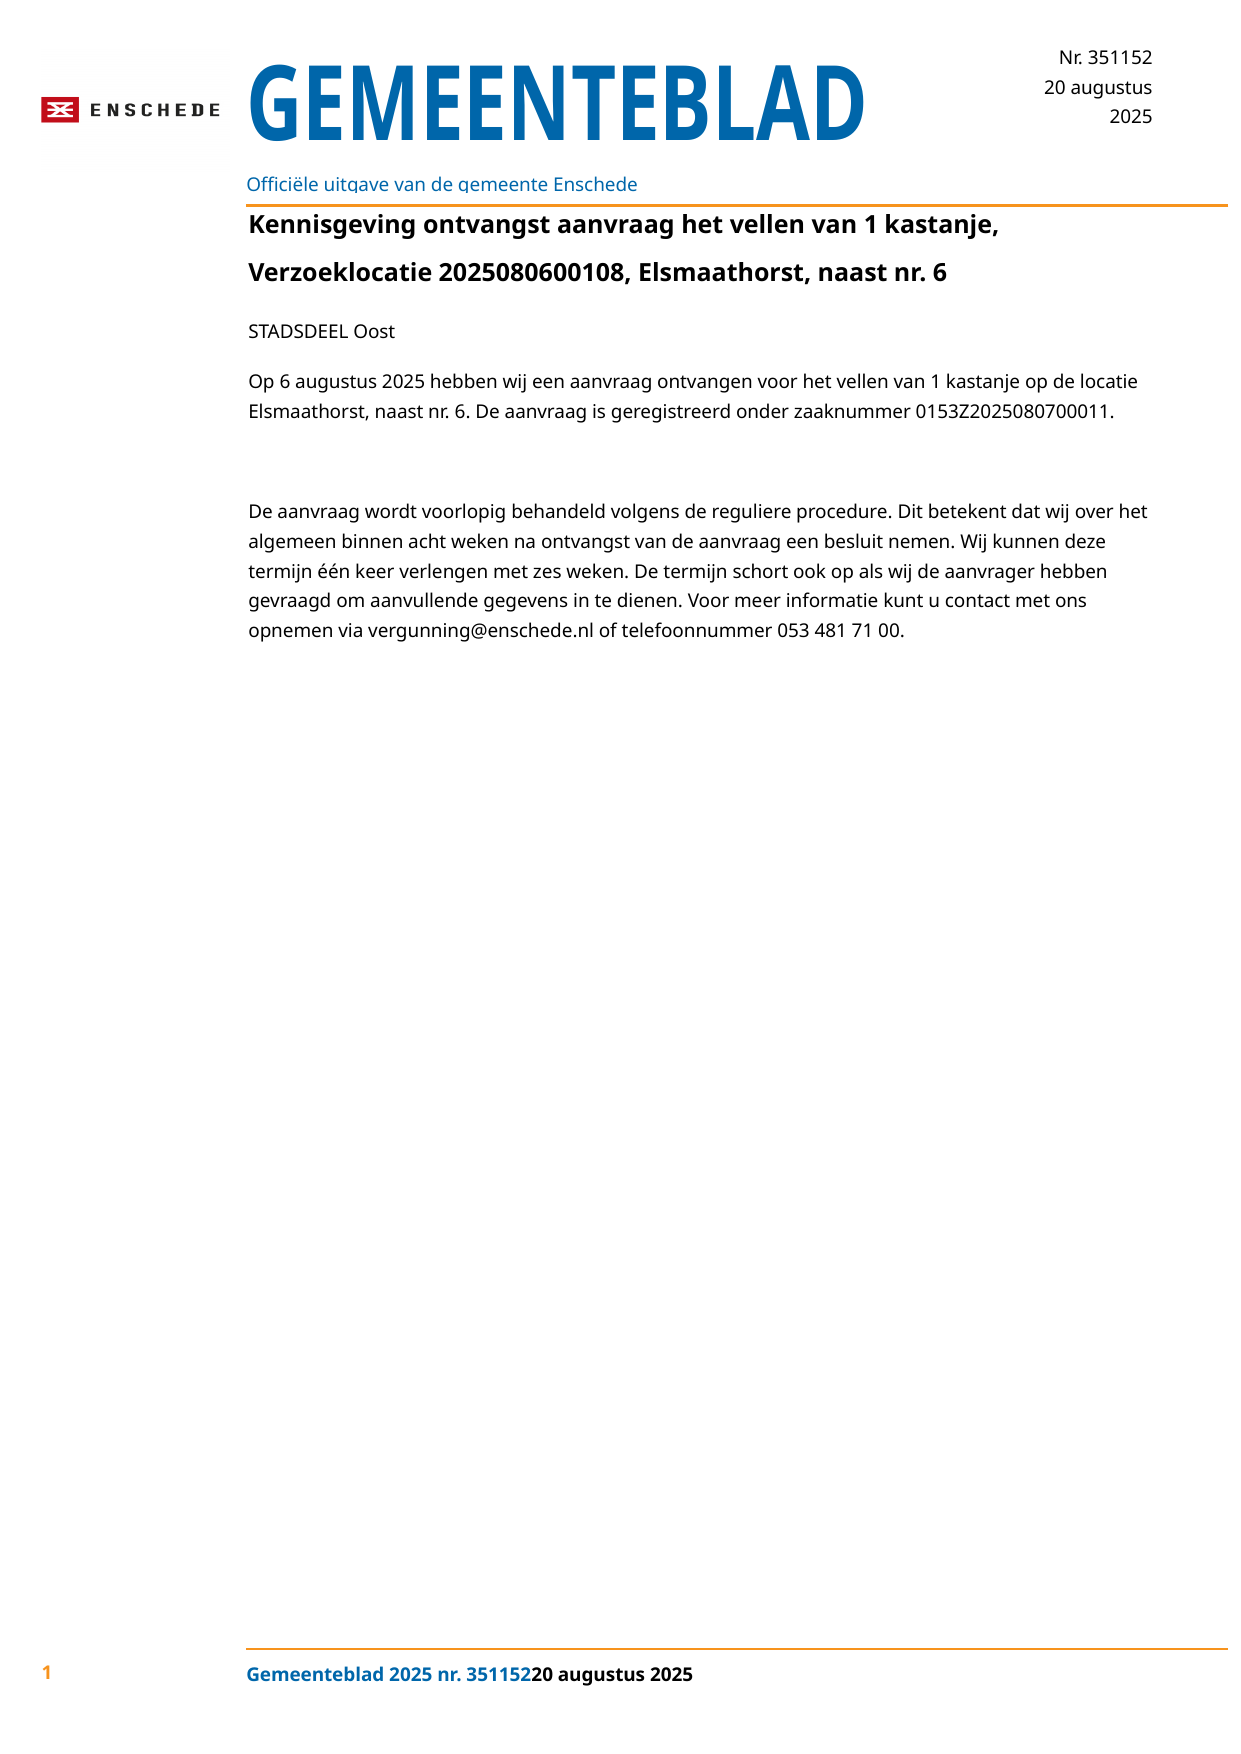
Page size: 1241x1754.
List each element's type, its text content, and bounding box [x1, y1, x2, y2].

text Op 6 augustus 2025 hebben wij een aanvraag ontvangen voor het vellen van 1 kastanje op de locatie Elsmaathorst, naast nr. 6. De aanvraag is geregistreerd onder zaaknummer 0153Z2025080700011. [248, 368, 1152, 424]
picture [41, 47, 231, 172]
text De aanvraag wordt voorlopig behandeld volgens de reguliere procedure. Dit betekent dat wij over het algemeen binnen acht weken na ontvangst van de aanvraag een besluit nemen. Wij kunnen deze termijn één keer verlengen met zes weken. De termijn schort ook op als wij de aanvrager hebben gevraagd om aanvullende gegevens in te dienen. Voor meer informatie kunt u contact met ons opnemen via vergunning@enschede.nl of telefoonnummer 053 481 71 00. [248, 499, 1152, 643]
text STADSDEEL Oost [248, 318, 1152, 344]
text Kennisgeving ontvangst aanvraag het vellen van 1 kastanje, Verzoeklocatie 2025080600108, Elsmaathorst, naast nr. 6 [248, 207, 1152, 288]
